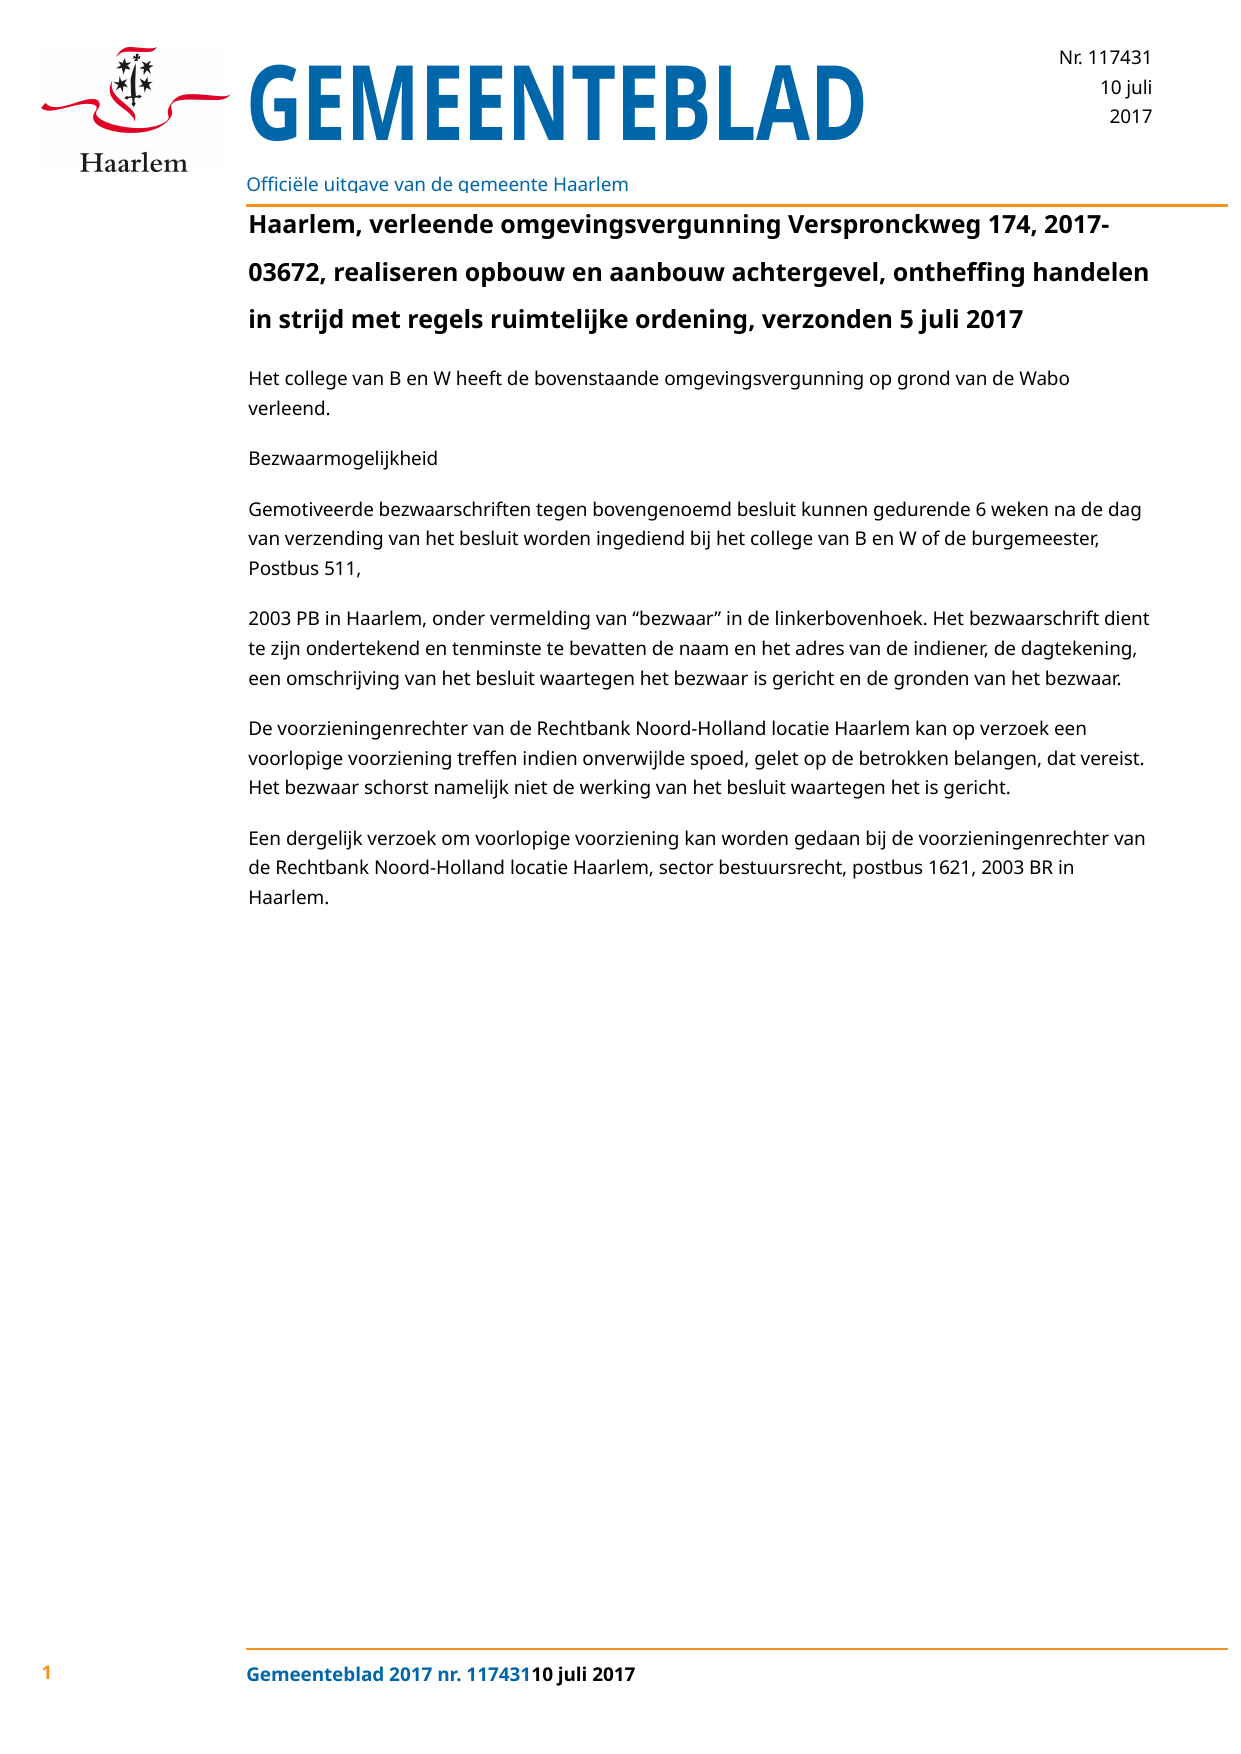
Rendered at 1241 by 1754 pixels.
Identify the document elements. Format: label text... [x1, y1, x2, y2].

text 2003 PB in Haarlem, onder vermelding van “bezwaar” in de linkerbovenhoek. Het bezwaarschrift dient te zijn ondertekend en tenminste te bevatten de naam en het adres van de indiener, de dagtekening, een omschrijving van het besluit waartegen het bezwaar is gericht en de gronden van het bezwaar. [248, 606, 1152, 690]
text Een dergelijk verzoek om voorlopige voorziening kan worden gedaan bij de voorzieningenrechter van de Rechtbank Noord-Holland locatie Haarlem, sector bestuursrecht, postbus 1621, 2003 BR in Haarlem. [248, 825, 1152, 909]
picture [41, 47, 231, 172]
text Bezwaarmogelijkheid [248, 446, 1152, 471]
text Haarlem, verleende omgevingsvergunning Verspronckweg 174, 2017-03672, realiseren opbouw en aanbouw achtergevel, ontheffing handelen in strijd met regels ruimtelijke ordening, verzonden 5 juli 2017 [248, 207, 1152, 336]
text De voorzieningenrechter van de Rechtbank Noord-Holland locatie Haarlem kan op verzoek een voorlopige voorziening treffen indien onverwijlde spoed, gelet op de betrokken belangen, dat vereist. Het bezwaar schorst namelijk niet de werking van het besluit waartegen het is gericht. [248, 715, 1152, 800]
text Het college van B en W heeft de bovenstaande omgevingsvergunning op grond van de Wabo verleend. [248, 366, 1152, 421]
text Gemotiveerde bezwaarschriften tegen bovengenoemd besluit kunnen gedurende 6 weken na de dag van verzending van het besluit worden ingediend bij het college van B en W of de burgemeester, Postbus 511, [248, 496, 1152, 581]
